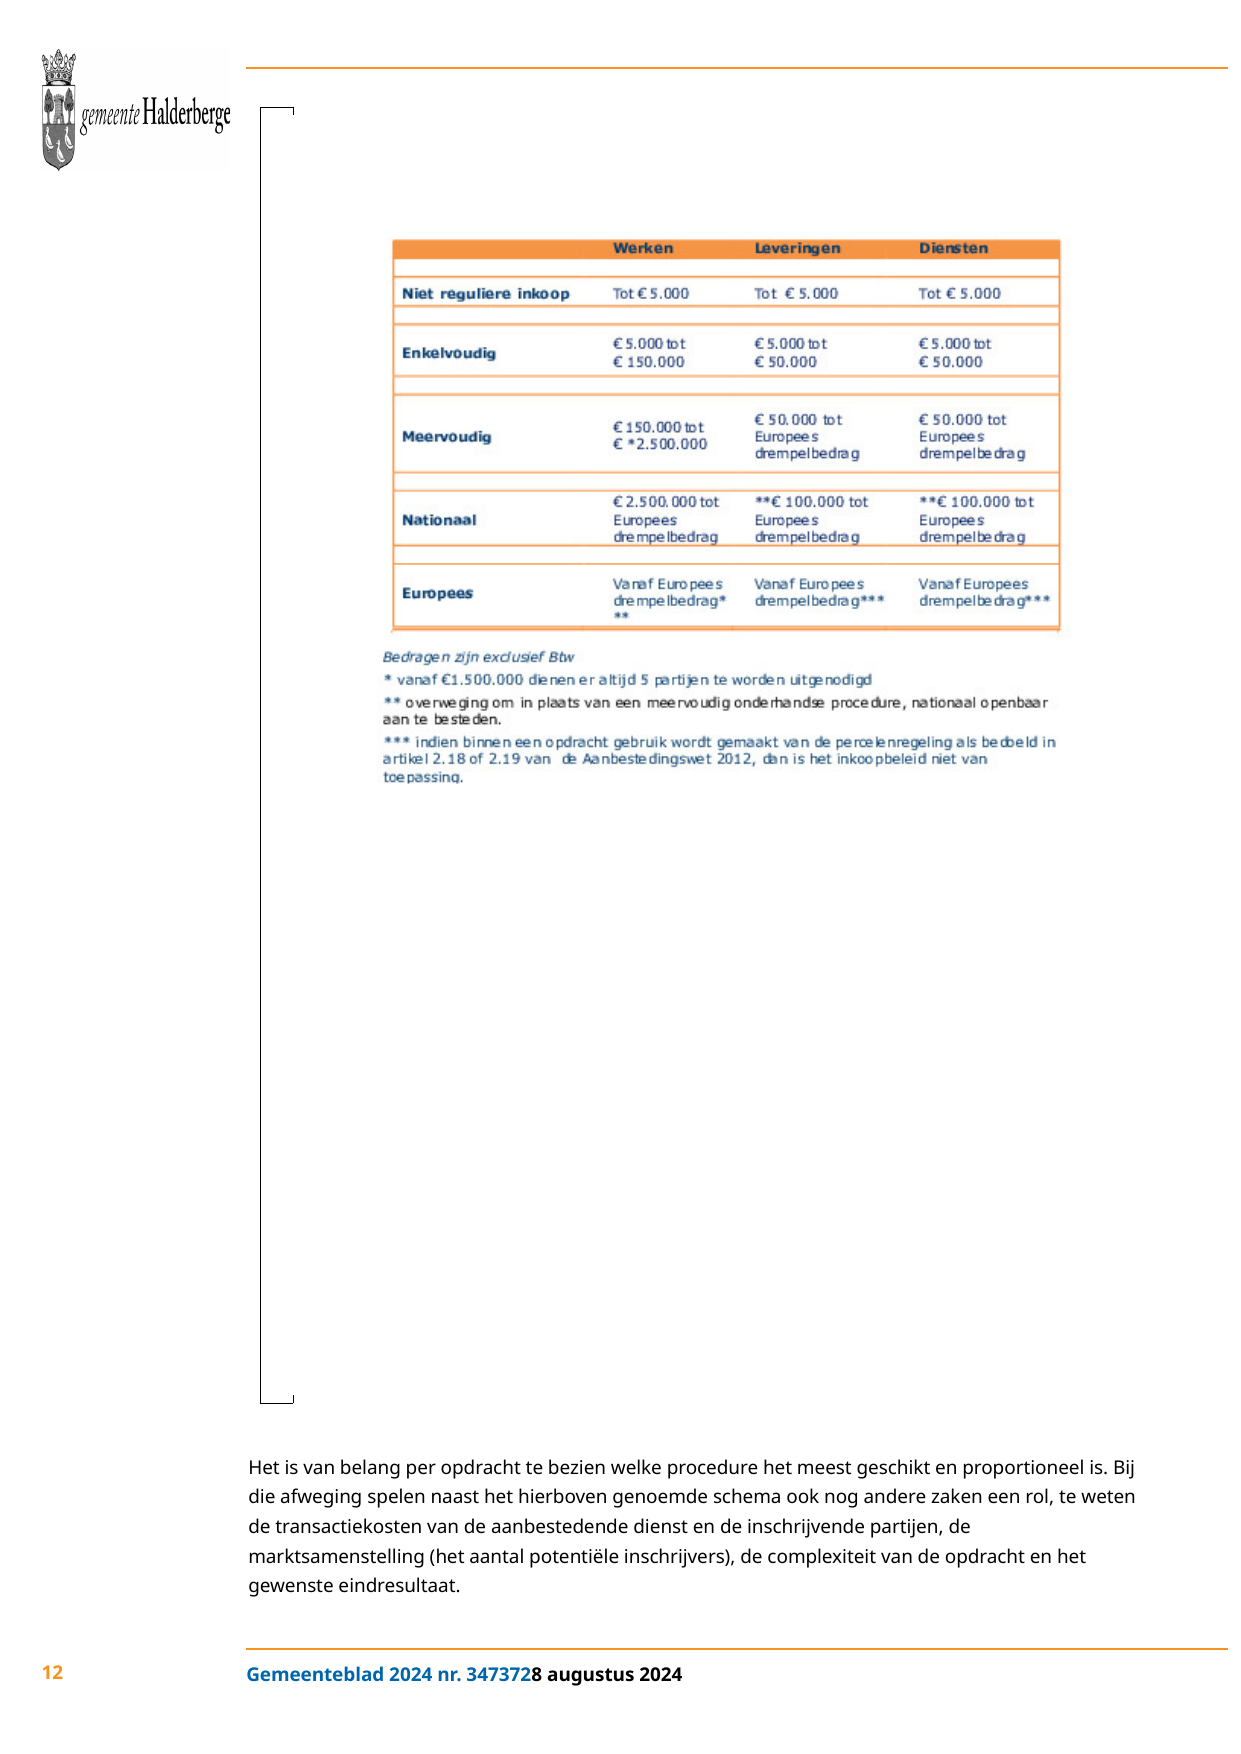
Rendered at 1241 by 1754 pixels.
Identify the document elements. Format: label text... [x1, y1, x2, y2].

picture [268, 115, 1173, 1395]
text Het is van belang per opdracht te bezien welke procedure het meest geschikt en proportioneel is. Bij die afweging spelen naast het hierboven genoemde schema ook nog andere zaken een rol, te weten de transactiekosten van de aanbestedende dienst en de inschrijvende partijen, de marktsamenstelling (het aantal potentiële inschrijvers), de complexiteit van de opdracht en het gewenste eindresultaat. [248, 1454, 1152, 1598]
picture [41, 47, 231, 172]
